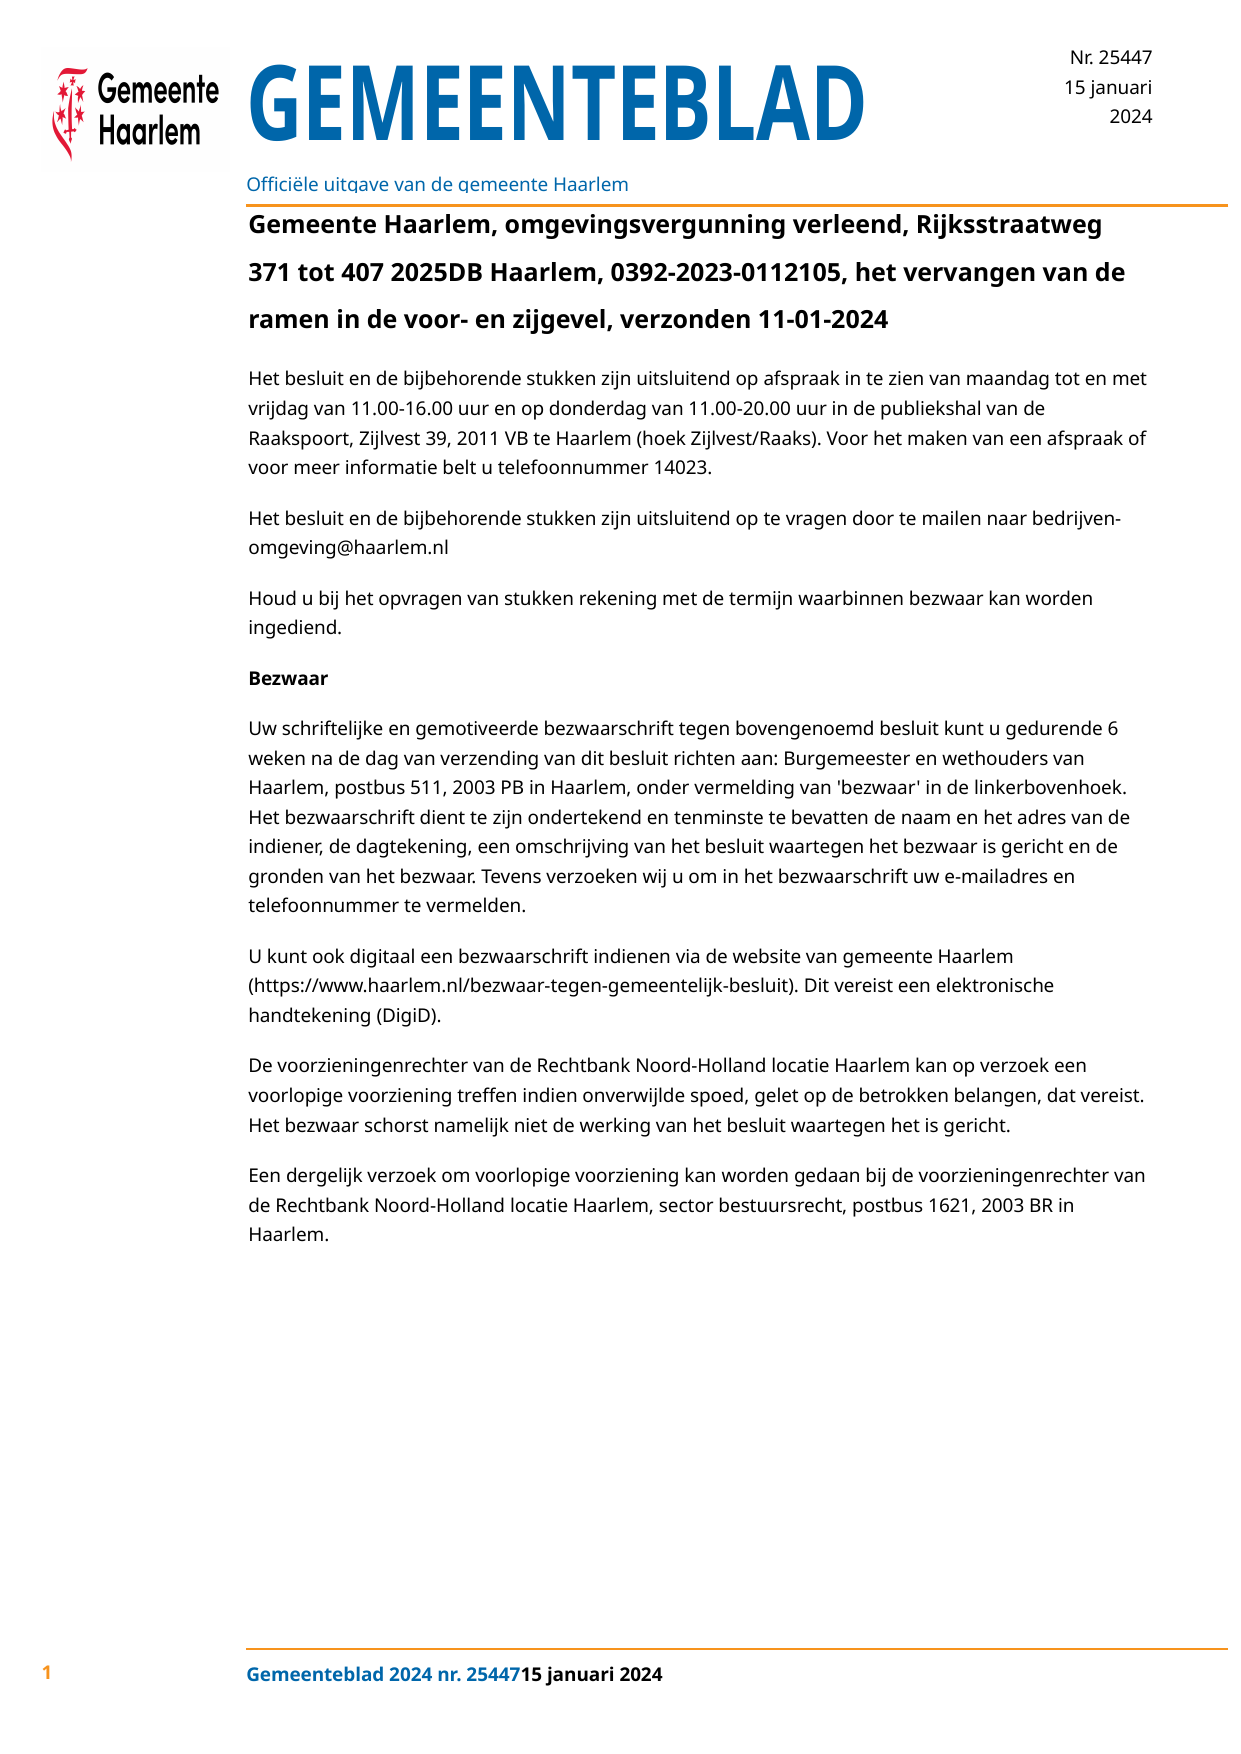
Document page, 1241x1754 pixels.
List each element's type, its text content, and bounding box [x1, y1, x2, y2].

text U kunt ook digitaal een bezwaarschrift indienen via de website van gemeente Haarlem (https://www.haarlem.nl/bezwaar-tegen-gemeentelijk-besluit). Dit vereist een elektronische handtekening (DigiD). [248, 943, 1152, 1028]
picture [41, 47, 231, 172]
text Gemeente Haarlem, omgevingsvergunning verleend, Rijksstraatweg 371 tot 407 2025DB Haarlem, 0392-2023-0112105, het vervangen van de ramen in de voor- en zijgevel, verzonden 11-01-2024 [248, 207, 1152, 336]
text Uw schriftelijke en gemotiveerde bezwaarschrift tegen bovengenoemd besluit kunt u gedurende 6 weken na de dag van verzending van dit besluit richten aan: Burgemeester en wethouders van Haarlem, postbus 511, 2003 PB in Haarlem, onder vermelding van 'bezwaar' in de linkerbovenhoek. Het bezwaarschrift dient te zijn ondertekend en tenminste te bevatten de naam en het adres van de indiener, de dagtekening, een omschrijving van het besluit waartegen het bezwaar is gericht en de gronden van het bezwaar. Tevens verzoeken wij u om in het bezwaarschrift uw e-mailadres en telefoonnummer te vermelden. [248, 715, 1152, 918]
text Het besluit en de bijbehorende stukken zijn uitsluitend op afspraak in te zien van maandag tot en met vrijdag van 11.00-16.00 uur en op donderdag van 11.00-20.00 uur in de publiekshal van de Raakspoort, Zijlvest 39, 2011 VB te Haarlem (hoek Zijlvest/Raaks). Voor het maken van een afspraak of voor meer informatie belt u telefoonnummer 14023. [248, 366, 1152, 480]
text De voorzieningenrechter van de Rechtbank Noord-Holland locatie Haarlem kan op verzoek een voorlopige voorziening treffen indien onverwijlde spoed, gelet op de betrokken belangen, dat vereist. Het bezwaar schorst namelijk niet de werking van het besluit waartegen het is gericht. [248, 1053, 1152, 1137]
text Het besluit en de bijbehorende stukken zijn uitsluitend op te vragen door te mailen naar bedrijven-omgeving@haarlem.nl [248, 505, 1152, 560]
text Houd u bij het opvragen van stukken rekening met de termijn waarbinnen bezwaar kan worden ingediend. [248, 585, 1152, 640]
text Bezwaar [248, 665, 1152, 690]
text Een dergelijk verzoek om voorlopige voorziening kan worden gedaan bij de voorzieningenrechter van de Rechtbank Noord-Holland locatie Haarlem, sector bestuursrecht, postbus 1621, 2003 BR in Haarlem. [248, 1162, 1152, 1247]
